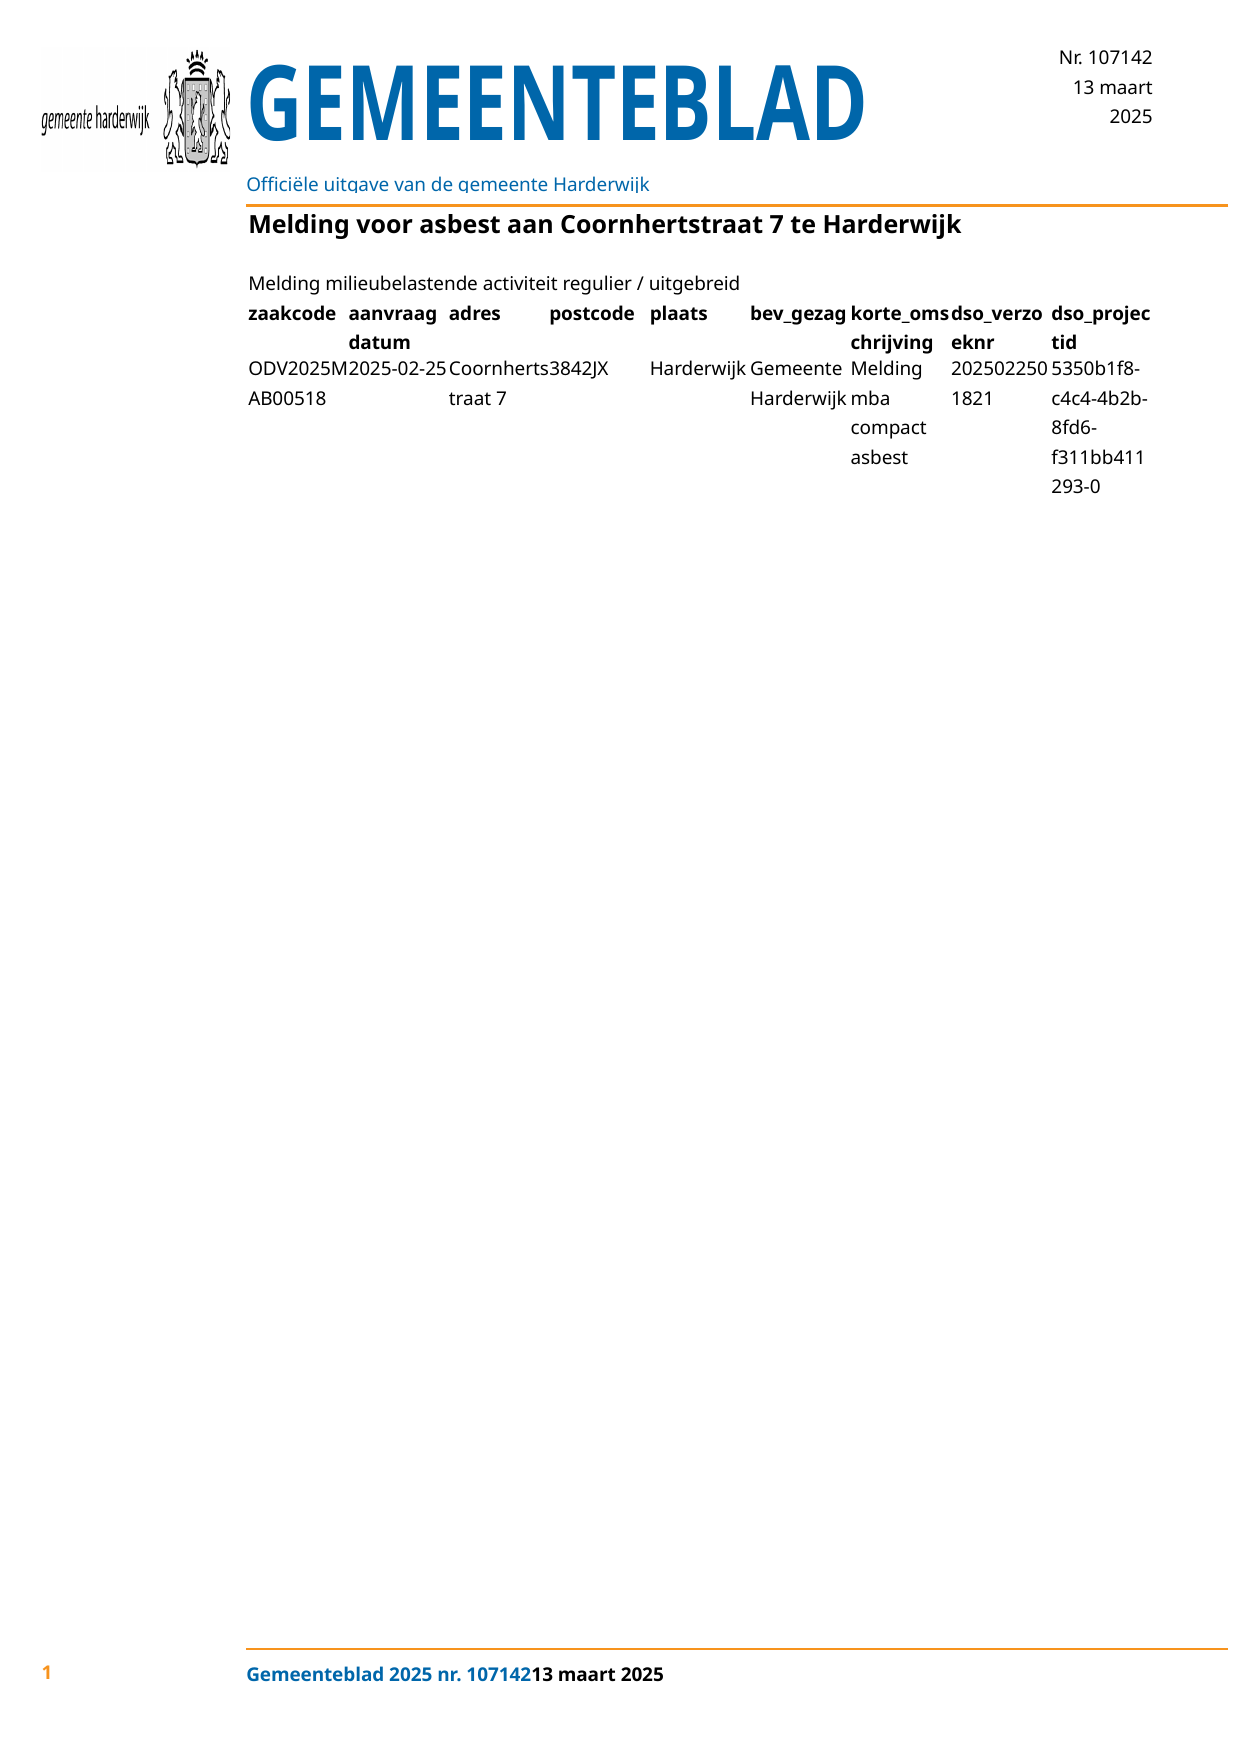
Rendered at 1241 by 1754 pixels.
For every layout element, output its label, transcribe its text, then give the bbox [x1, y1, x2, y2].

table_cell ODV2025MAB00518 [248, 355, 348, 499]
text Melding milieubelastende activiteit regulier / uitgebreid [248, 270, 1152, 296]
table_cell 5350b1f8-c4c4-4b2b-8fd6-f311bb411293-0 [1051, 355, 1152, 499]
table_header dso_projectid [1051, 300, 1152, 355]
picture [41, 47, 231, 172]
table_header adres [449, 300, 549, 355]
table_header plaats [650, 300, 750, 355]
table_header postcode [549, 300, 649, 355]
table_cell Harderwijk [650, 355, 750, 499]
table_cell Coornhertstraat 7 [449, 355, 549, 499]
table_header bev_gezag [750, 300, 850, 355]
table_header dso_verzoeknr [951, 300, 1051, 355]
table_cell 2025-02-25 [348, 355, 449, 499]
table_cell 3842JX [549, 355, 649, 499]
table_header korte_omschrijving [850, 300, 951, 355]
text Melding voor asbest aan Coornhertstraat 7 te Harderwijk [248, 207, 1152, 241]
table_header zaakcode [248, 300, 348, 355]
table_header aanvraagdatum [348, 300, 449, 355]
table_cell Gemeente Harderwijk [750, 355, 850, 499]
table_cell 2025022501821 [951, 355, 1051, 499]
table_cell Melding mba compact asbest [850, 355, 951, 499]
